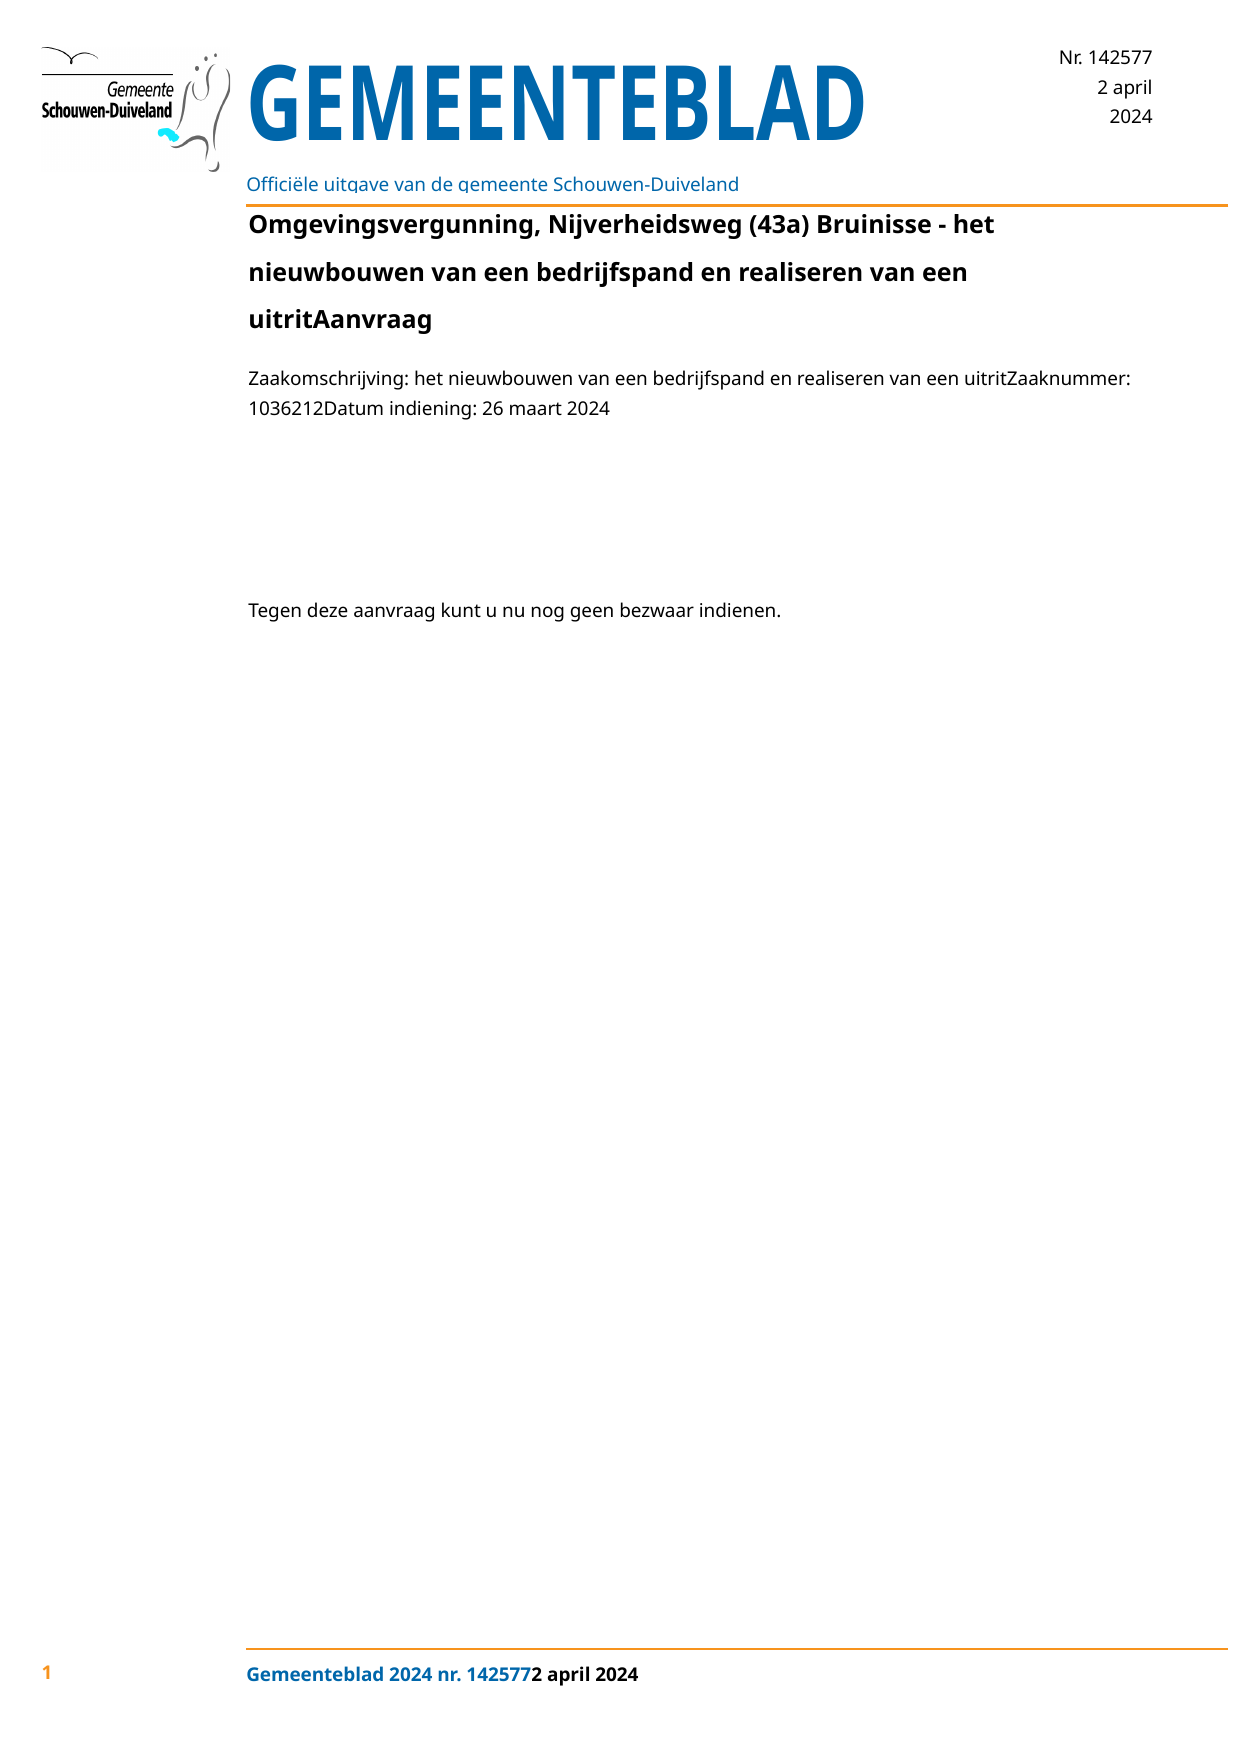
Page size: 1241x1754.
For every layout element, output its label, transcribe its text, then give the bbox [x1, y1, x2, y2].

picture [41, 47, 231, 172]
text Omgevingsvergunning, Nijverheidsweg (43a) Bruinisse - het nieuwbouwen van een bedrijfspand en realiseren van een uitritAanvraag [248, 207, 1152, 336]
text Zaakomschrijving: het nieuwbouwen van een bedrijfspand en realiseren van een uitritZaaknummer: 1036212Datum indiening: 26 maart 2024 [248, 366, 1152, 421]
text Tegen deze aanvraag kunt u nu nog geen bezwaar indienen. [248, 597, 1152, 622]
